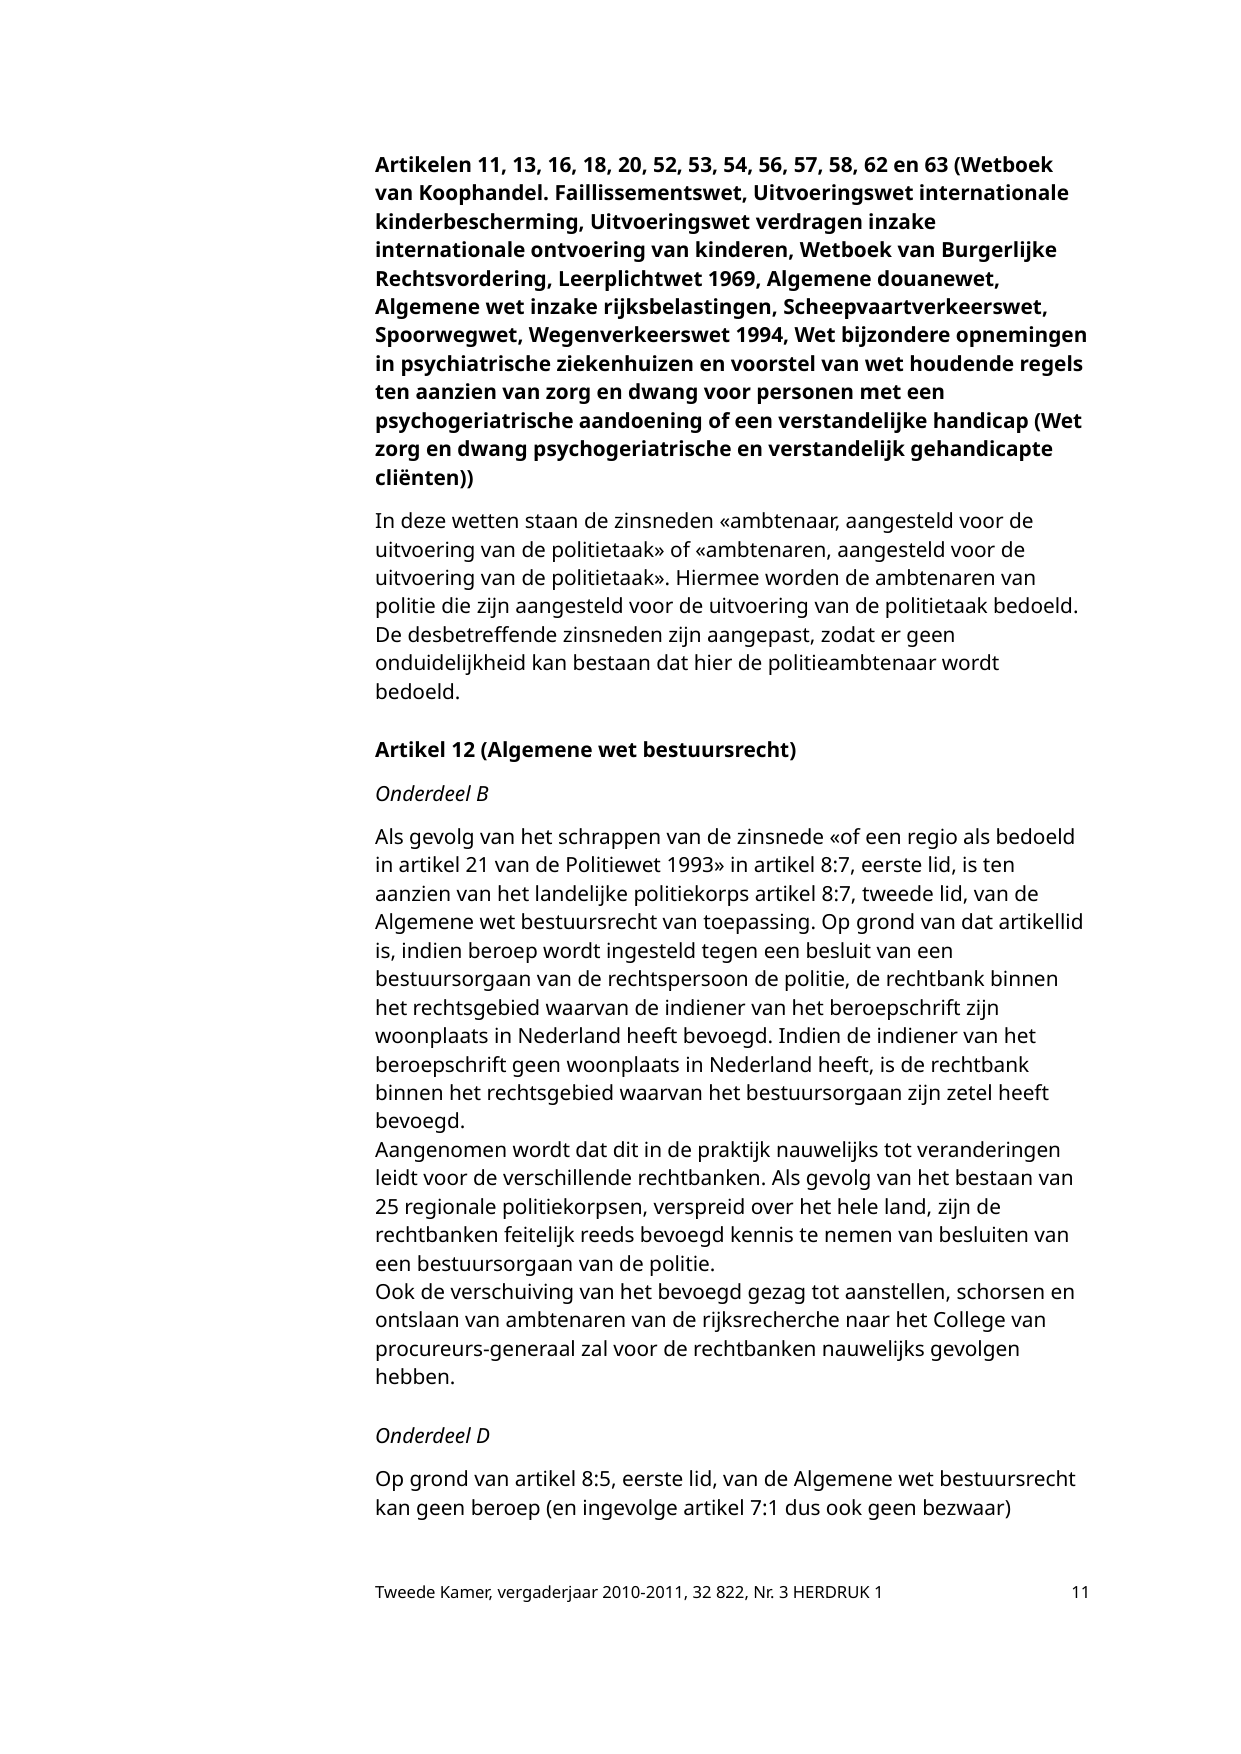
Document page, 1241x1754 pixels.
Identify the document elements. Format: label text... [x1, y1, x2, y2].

text Aangenomen wordt dat dit in de praktijk nauwelijks tot veranderingen leidt voor de verschillende rechtbanken. Als gevolg van het bestaan van 25 regionale politiekorpsen, verspreid over het hele land, zijn de rechtbanken feitelijk reeds bevoegd kennis te nemen van besluiten van een bestuursorgaan van de politie. [375, 1135, 1090, 1277]
text In deze wetten staan de zinsneden «ambtenaar, aangesteld voor de uitvoering van de politietaak» of «ambtenaren, aangesteld voor de uitvoering van de politietaak». Hiermee worden de ambtenaren van politie die zijn aangesteld voor de uitvoering van de politietaak bedoeld. De desbetreffende zinsneden zijn aangepast, zodat er geen onduidelijkheid kan bestaan dat hier de politieambtenaar wordt bedoeld. [375, 506, 1090, 705]
text Artikel 12 (Algemene wet bestuursrecht) [375, 735, 1090, 764]
text Ook de verschuiving van het bevoegd gezag tot aanstellen, schorsen en ontslaan van ambtenaren van de rijksrecherche naar het College van procureurs-generaal zal voor de rechtbanken nauwelijks gevolgen hebben. [375, 1277, 1090, 1391]
text Op grond van artikel 8:5, eerste lid, van de Algemene wet bestuursrecht kan geen beroep (en ingevolge artikel 7:1 dus ook geen bezwaar) [375, 1464, 1090, 1521]
text Artikelen 11, 13, 16, 18, 20, 52, 53, 54, 56, 57, 58, 62 en 63 (Wetboek van Koophandel. Faillissementswet, Uitvoeringswet internationale kinderbescherming, Uitvoeringswet verdragen inzake internationale ontvoering van kinderen, Wetboek van Burgerlijke Rechtsvordering, Leerplichtwet 1969, Algemene douanewet, Algemene wet inzake rijksbelastingen, Scheepvaartverkeerswet, Spoorwegwet, Wegenverkeerswet 1994, Wet bijzondere opnemingen in psychiatrische ziekenhuizen en voorstel van wet houdende regels ten aanzien van zorg en dwang voor personen met een psychogeriatrische aandoening of een verstandelijke handicap (Wet zorg en dwang psychogeriatrische en verstandelijk gehandicapte cliënten)) [375, 150, 1090, 491]
text Onderdeel D [375, 1421, 1090, 1449]
text Onderdeel B [375, 779, 1090, 807]
text Als gevolg van het schrappen van de zinsnede «of een regio als bedoeld in artikel 21 van de Politiewet 1993» in artikel 8:7, eerste lid, is ten aanzien van het landelijke politiekorps artikel 8:7, tweede lid, van de Algemene wet bestuursrecht van toepassing. Op grond van dat artikellid is, indien beroep wordt ingesteld tegen een besluit van een bestuursorgaan van de rechtspersoon de politie, de rechtbank binnen het rechtsgebied waarvan de indiener van het beroepschrift zijn woonplaats in Nederland heeft bevoegd. Indien de indiener van het beroepschrift geen woonplaats in Nederland heeft, is de rechtbank binnen het rechtsgebied waarvan het bestuursorgaan zijn zetel heeft bevoegd. [375, 822, 1090, 1135]
